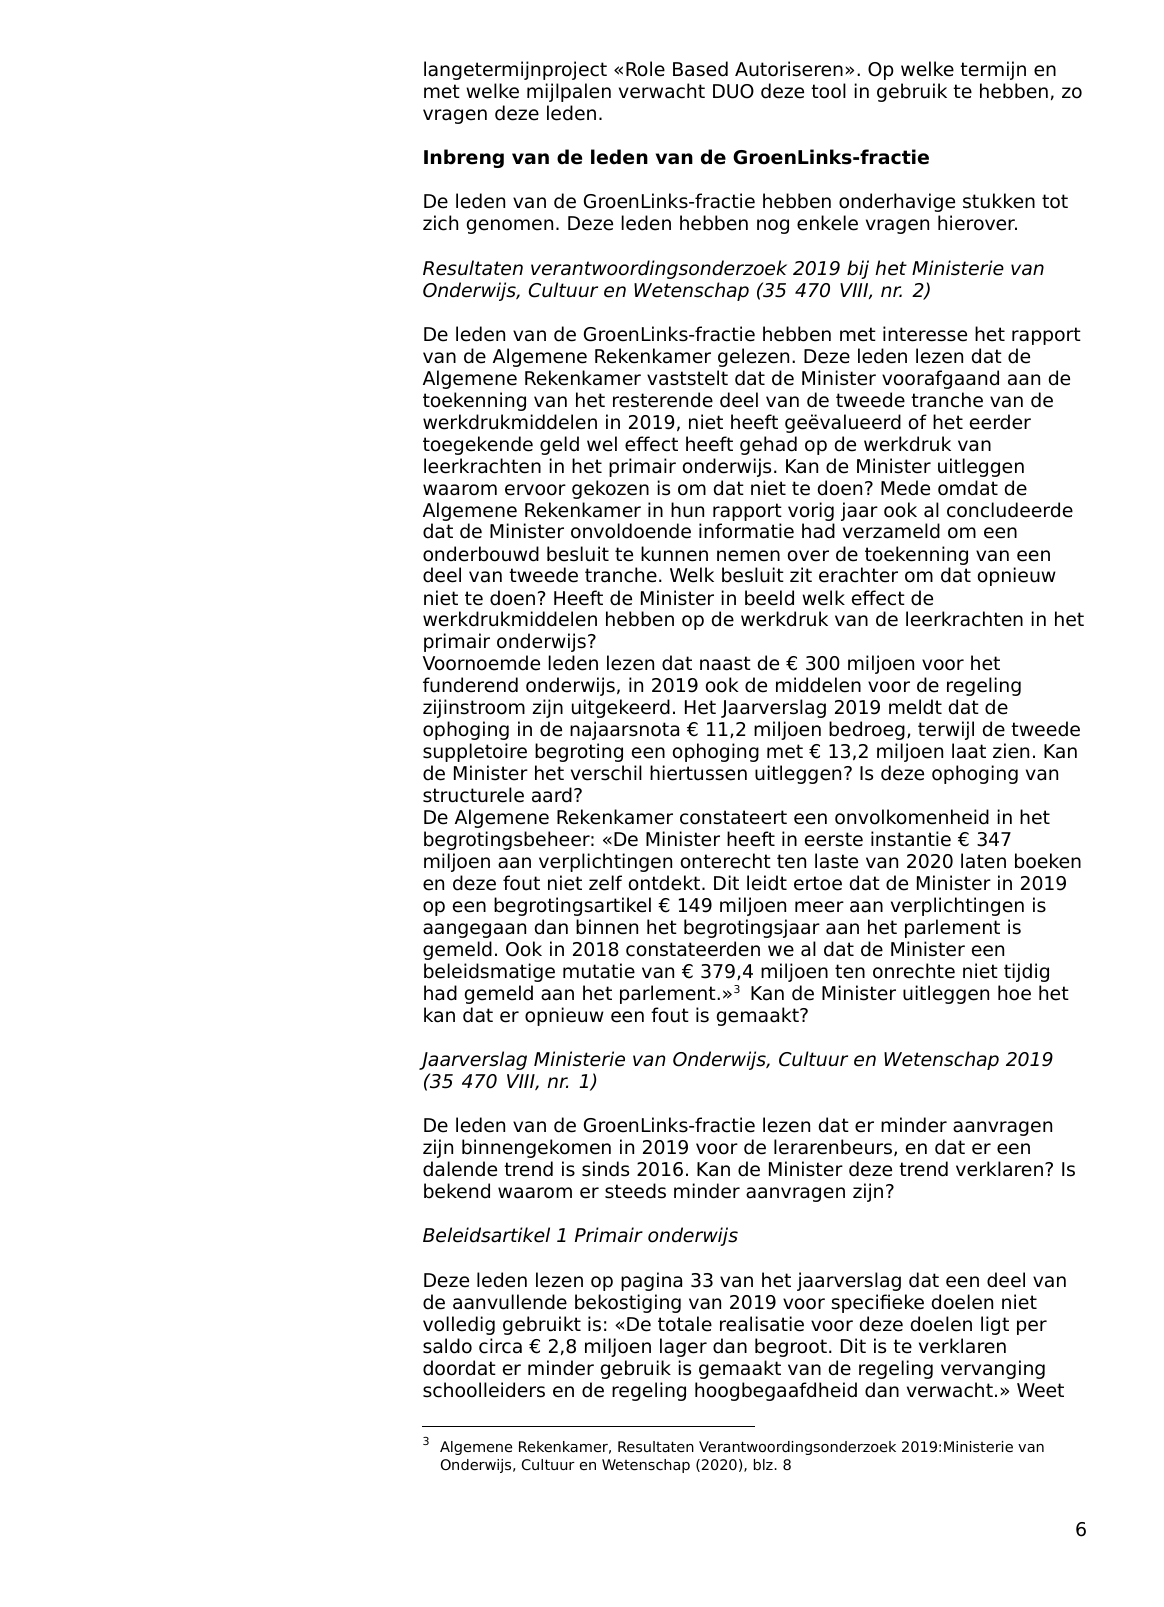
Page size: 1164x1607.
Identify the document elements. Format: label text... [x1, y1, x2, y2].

subtitle Inbreng van de leden van de GroenLinks-fractie [422, 147, 1087, 169]
text Voornoemde leden lezen dat naast de € 300 miljoen voor het funderend onderwijs, in 2019 ook de middelen voor de regeling zijinstroom zijn uitgekeerd. Het Jaarverslag 2019 meldt dat de ophoging in de najaarsnota € 11,2 miljoen bedroeg, terwijl de tweede suppletoire begroting een ophoging met € 13,2 miljoen laat zien. Kan de Minister het verschil hiertussen uitleggen? Is deze ophoging van structurele aard? [422, 653, 1087, 807]
text De leden van de GroenLinks-fractie lezen dat er minder aanvragen zijn binnengekomen in 2019 voor de lerarenbeurs, en dat er een dalende trend is sinds 2016. Kan de Minister deze trend verklaren? Is bekend waarom er steeds minder aanvragen zijn? [422, 1115, 1087, 1203]
text De leden van de GroenLinks-fractie hebben onderhavige stukken tot zich genomen. Deze leden hebben nog enkele vragen hierover. [422, 191, 1087, 235]
text De leden van de GroenLinks-fractie hebben met interesse het rapport van de Algemene Rekenkamer gelezen. Deze leden lezen dat de Algemene Rekenkamer vaststelt dat de Minister voorafgaand aan de toekenning van het resterende deel van de tweede tranche van de werkdrukmiddelen in 2019, niet heeft geëvalueerd of het eerder toegekende geld wel effect heeft gehad op de werkdruk van leerkrachten in het primair onderwijs. Kan de Minister uitleggen waarom ervoor gekozen is om dat niet te doen? Mede omdat de Algemene Rekenkamer in hun rapport vorig jaar ook al concludeerde dat de Minister onvoldoende informatie had verzameld om een onderbouwd besluit te kunnen nemen over de toekenning van een deel van tweede tranche. Welk besluit zit erachter om dat opnieuw niet te doen? Heeft de Minister in beeld welk effect de werkdrukmiddelen hebben op de werkdruk van de leerkrachten in het primair onderwijs? [422, 324, 1087, 653]
subtitle Resultaten verantwoordingsonderzoek 2019 bij het Ministerie van Onderwijs, Cultuur en Wetenschap (35 470 VIII, nr. 2) [422, 257, 1087, 301]
text Deze leden lezen op pagina 33 van het jaarverslag dat een deel van de aanvullende bekostiging van 2019 voor specifieke doelen niet volledig gebruikt is: «De totale realisatie voor deze doelen ligt per saldo circa € 2,8 miljoen lager dan begroot. Dit is te verklaren doordat er minder gebruik is gemaakt van de regeling vervanging schoolleiders en de regeling hoogbegaafdheid dan verwacht.» Weet [422, 1269, 1087, 1401]
text Algemene Rekenkamer, Resultaten Verantwoordingsonderzoek 2019:Ministerie van Onderwijs, Cultuur en Wetenschap (2020), blz. 8 [422, 1435, 1087, 1474]
text De Algemene Rekenkamer constateert een onvolkomenheid in het begrotingsbeheer: «De Minister heeft in eerste instantie € 347 miljoen aan verplichtingen onterecht ten laste van 2020 laten boeken en deze fout niet zelf ontdekt. Dit leidt ertoe dat de Minister in 2019 op een begrotingsartikel € 149 miljoen meer aan verplichtingen is aangegaan dan binnen het begrotingsjaar aan het parlement is gemeld. Ook in 2018 constateerden we al dat de Minister een beleidsmatige mutatie van € 379,4 miljoen ten onrechte niet tijdig had gemeld aan het parlement.» Kan de Minister uitleggen hoe het kan dat er opnieuw een fout is gemaakt? [422, 807, 1087, 1027]
subtitle Beleidsartikel 1 Primair onderwijs [422, 1225, 1087, 1247]
subtitle Jaarverslag Ministerie van Onderwijs, Cultuur en Wetenschap 2019 (35 470 VIII, nr. 1) [422, 1049, 1087, 1093]
text langetermijnproject «Role Based Autoriseren». Op welke termijn en met welke mijlpalen verwacht DUO deze tool in gebruik te hebben, zo vragen deze leden. [422, 59, 1087, 125]
